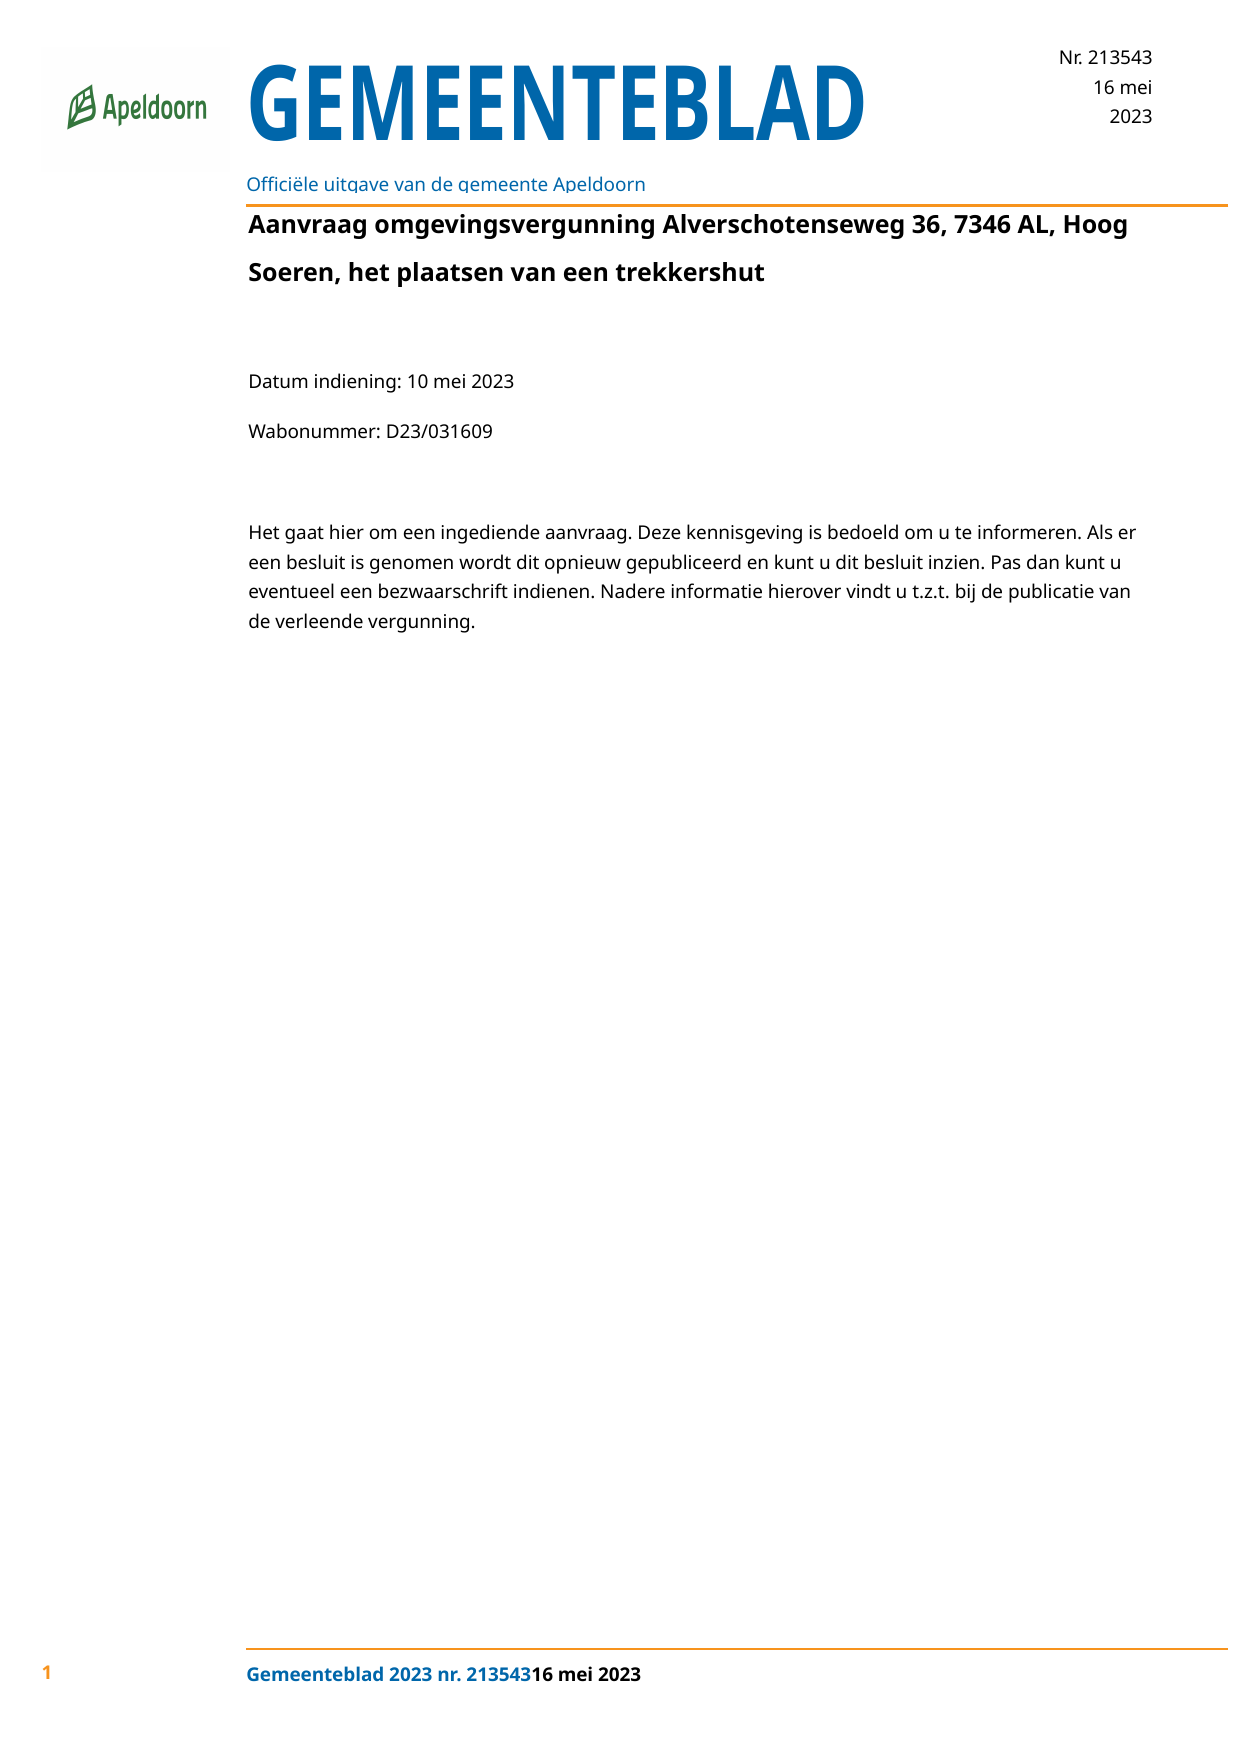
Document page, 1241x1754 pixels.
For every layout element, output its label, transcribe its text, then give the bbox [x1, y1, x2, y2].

text Het gaat hier om een ingediende aanvraag. Deze kennisgeving is bedoeld om u te informeren. Als er een besluit is genomen wordt dit opnieuw gepubliceerd en kunt u dit besluit inzien. Pas dan kunt u eventueel een bezwaarschrift indienen. Nadere informatie hierover vindt u t.z.t. bij de publicatie van de verleende vergunning. [248, 519, 1152, 634]
text Datum indiening: 10 mei 2023 [248, 368, 1152, 394]
text Aanvraag omgevingsvergunning Alverschotenseweg 36, 7346 AL, Hoog Soeren, het plaatsen van een trekkershut [248, 207, 1152, 288]
picture [41, 47, 231, 172]
text Wabonummer: D23/031609 [248, 419, 1152, 444]
